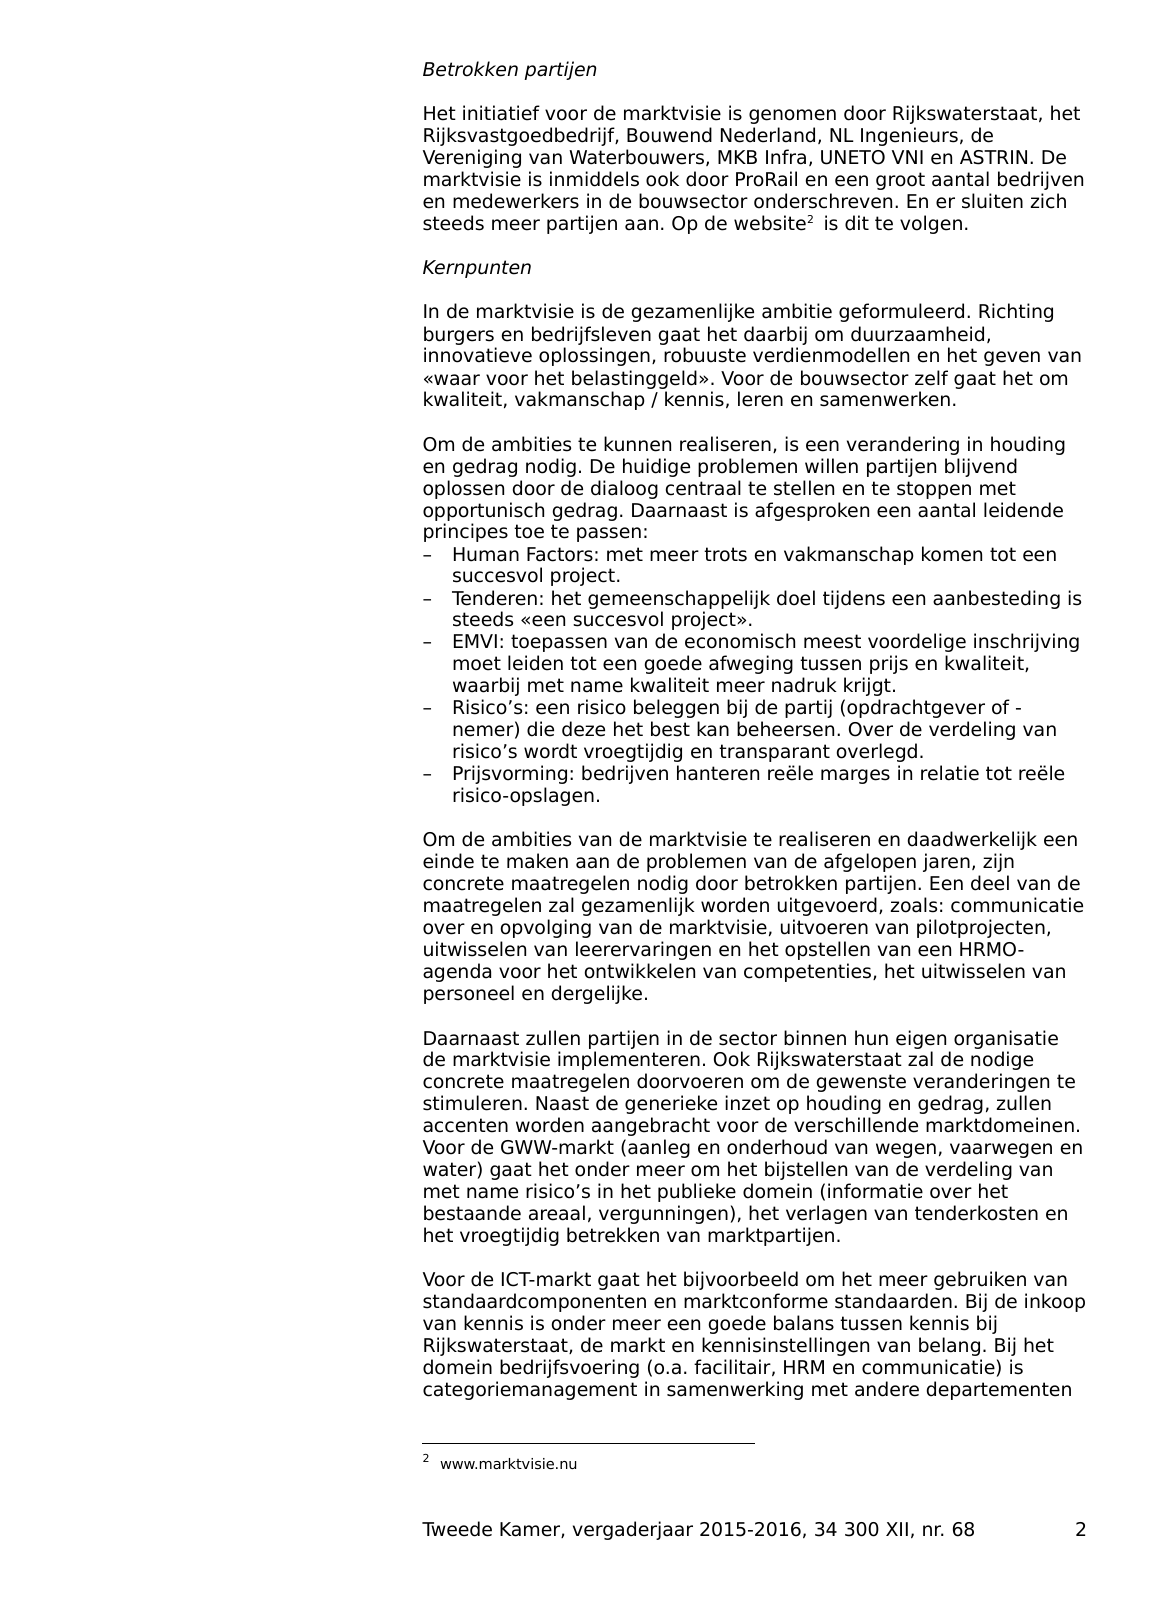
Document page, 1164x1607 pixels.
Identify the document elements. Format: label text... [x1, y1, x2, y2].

subtitle Betrokken partijen [422, 59, 1087, 81]
text Om de ambities van de marktvisie te realiseren en daadwerkelijk een einde te maken aan de problemen van de afgelopen jaren, zijn concrete maatregelen nodig door betrokken partijen. Een deel van de maatregelen zal gezamenlijk worden uitgevoerd, zoals: communicatie over en opvolging van de marktvisie, uitvoeren van pilotprojecten, uitwisselen van leerervaringen en het opstellen van een HRMO-agenda voor het ontwikkelen van competenties, het uitwisselen van personeel en dergelijke. [422, 829, 1087, 1005]
text – Human Factors: met meer trots en vakmanschap komen tot een succesvol project. [422, 543, 1087, 587]
text – Risico’s: een risico beleggen bij de partij (opdrachtgever of -nemer) die deze het best kan beheersen. Over de verdeling van risico’s wordt vroegtijdig en transparant overlegd. [422, 697, 1087, 763]
text – Prijsvorming: bedrijven hanteren reële marges in relatie tot reële risico-opslagen. [422, 763, 1087, 807]
text Het initiatief voor de marktvisie is genomen door Rijkswaterstaat, het Rijksvastgoedbedrijf, Bouwend Nederland, NL Ingenieurs, de Vereniging van Waterbouwers, MKB Infra, UNETO VNI en ASTRIN. De marktvisie is inmiddels ook door ProRail en een groot aantal bedrijven en medewerkers in de bouwsector onderschreven. En er sluiten zich steeds meer partijen aan. Op de website is dit te volgen. [422, 103, 1087, 235]
text Voor de ICT-markt gaat het bijvoorbeeld om het meer gebruiken van standaardcomponenten en marktconforme standaarden. Bij de inkoop van kennis is onder meer een goede balans tussen kennis bij Rijkswaterstaat, de markt en kennisinstellingen van belang. Bij het domein bedrijfsvoering (o.a. facilitair, HRM en communicatie) is categoriemanagement in samenwerking met andere departementen [422, 1269, 1087, 1401]
text – EMVI: toepassen van de economisch meest voordelige inschrijving moet leiden tot een goede afweging tussen prijs en kwaliteit, waarbij met name kwaliteit meer nadruk krijgt. [422, 631, 1087, 697]
text Om de ambities te kunnen realiseren, is een verandering in houding en gedrag nodig. De huidige problemen willen partijen blijvend oplossen door de dialoog centraal te stellen en te stoppen met opportunisch gedrag. Daarnaast is afgesproken een aantal leidende principes toe te passen: [422, 433, 1087, 543]
text – Tenderen: het gemeenschappelijk doel tijdens een aanbesteding is steeds «een succesvol project». [422, 587, 1087, 631]
subtitle Kernpunten [422, 257, 1087, 279]
text www.marktvisie.nu [422, 1452, 1087, 1474]
text Daarnaast zullen partijen in de sector binnen hun eigen organisatie de marktvisie implementeren. Ook Rijkswaterstaat zal de nodige concrete maatregelen doorvoeren om de gewenste veranderingen te stimuleren. Naast de generieke inzet op houding en gedrag, zullen accenten worden aangebracht voor de verschillende marktdomeinen. Voor de GWW-markt (aanleg en onderhoud van wegen, vaarwegen en water) gaat het onder meer om het bijstellen van de verdeling van met name risico’s in het publieke domein (informatie over het bestaande areaal, vergunningen), het verlagen van tenderkosten en het vroegtijdig betrekken van marktpartijen. [422, 1027, 1087, 1247]
text In de marktvisie is de gezamenlijke ambitie geformuleerd. Richting burgers en bedrijfsleven gaat het daarbij om duurzaamheid, innovatieve oplossingen, robuuste verdienmodellen en het geven van «waar voor het belastinggeld». Voor de bouwsector zelf gaat het om kwaliteit, vakmanschap / kennis, leren en samenwerken. [422, 301, 1087, 411]
